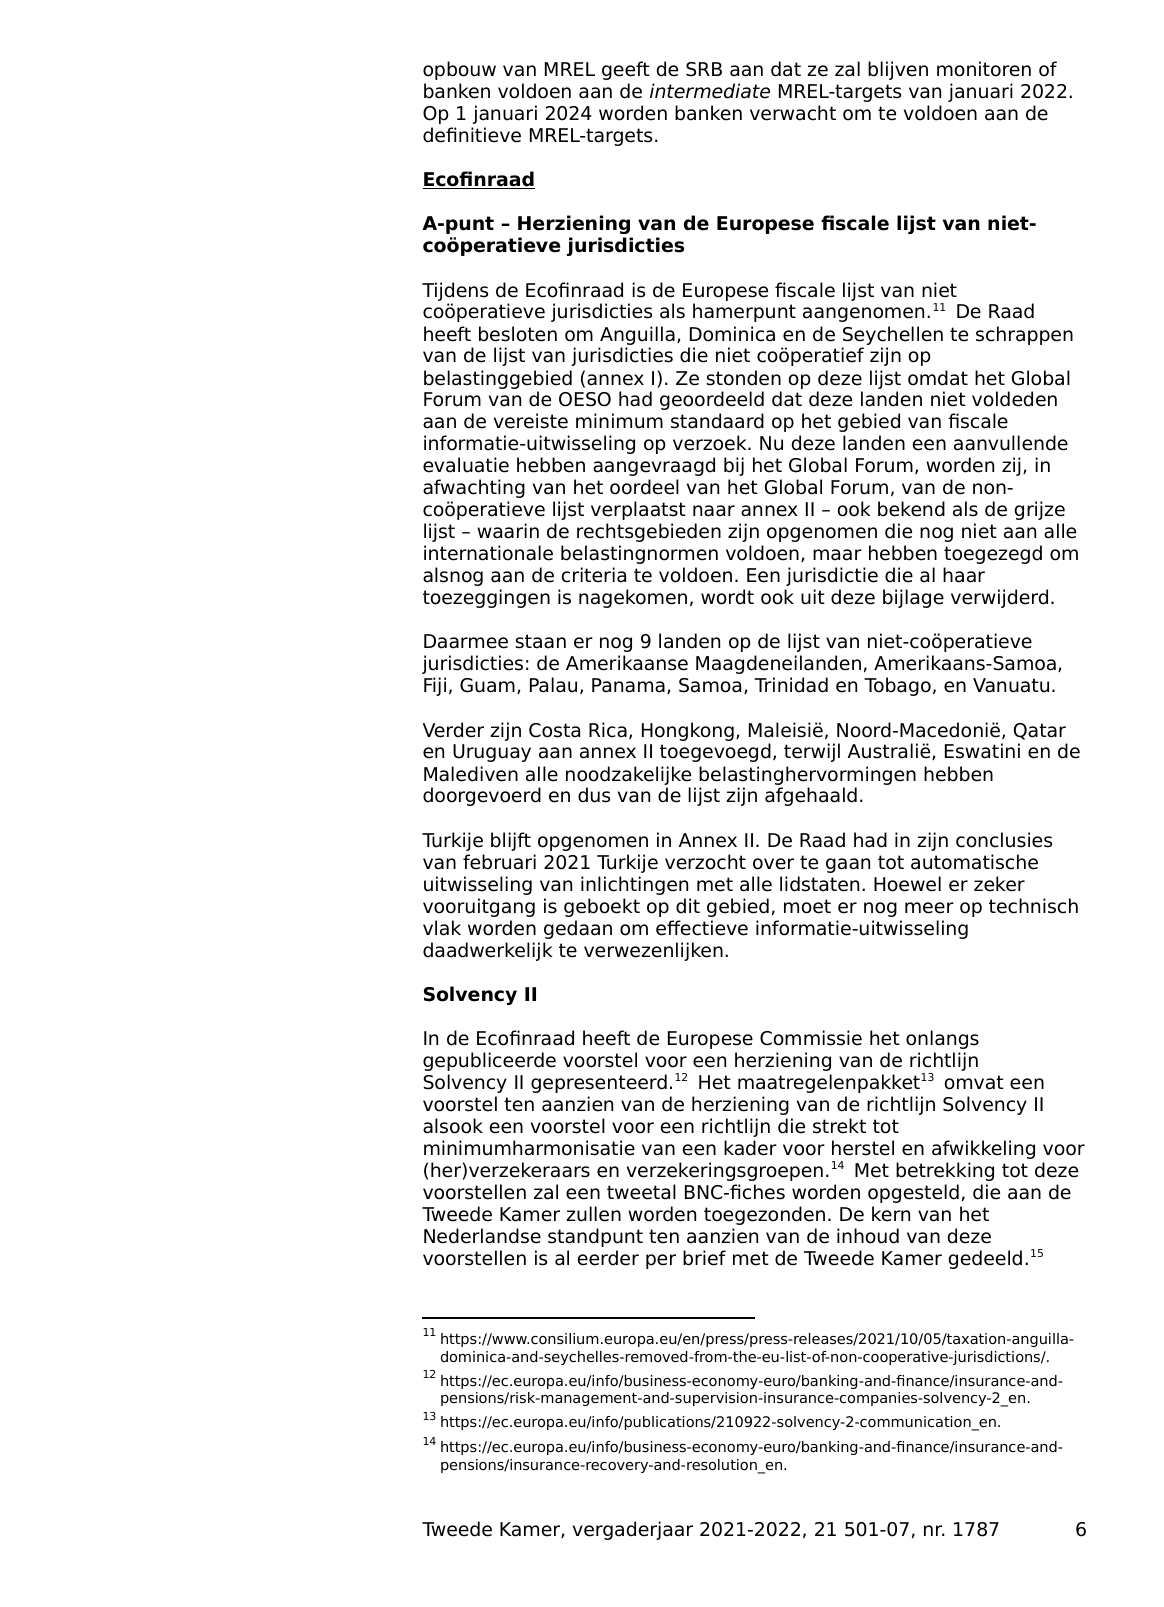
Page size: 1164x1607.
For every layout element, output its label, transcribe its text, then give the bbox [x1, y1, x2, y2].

text Daarmee staan er nog 9 landen op de lijst van niet-coöperatieve jurisdicties: de Amerikaanse Maagdeneilanden, Amerikaans-Samoa, Fiji, Guam, Palau, Panama, Samoa, Trinidad en Tobago, en Vanuatu. [422, 631, 1087, 697]
text https://ec.europa.eu/info/business-economy-euro/banking-and-finance/insurance-and-pensions/risk-management-and-supervision-insurance-companies-solvency-2_en. [422, 1368, 1087, 1407]
text opbouw van MREL geeft de SRB aan dat ze zal blijven monitoren of banken voldoen aan de intermediate MREL-targets van januari 2022. Op 1 januari 2024 worden banken verwacht om te voldoen aan de definitieve MREL-targets. [422, 59, 1087, 147]
text https://ec.europa.eu/info/business-economy-euro/banking-and-finance/insurance-and-pensions/insurance-recovery-and-resolution_en. [422, 1435, 1087, 1474]
text Tijdens de Ecofinraad is de Europese fiscale lijst van niet coöperatieve jurisdicties als hamerpunt aangenomen. De Raad heeft besloten om Anguilla, Dominica en de Seychellen te schrappen van de lijst van jurisdicties die niet coöperatief zijn op belastinggebied (annex I). Ze stonden op deze lijst omdat het Global Forum van de OESO had geoordeeld dat deze landen niet voldeden aan de vereiste minimum standaard op het gebied van fiscale informatie-uitwisseling op verzoek. Nu deze landen een aanvullende evaluatie hebben aangevraagd bij het Global Forum, worden zij, in afwachting van het oordeel van het Global Forum, van de non-coöperatieve lijst verplaatst naar annex II – ook bekend als de grijze lijst – waarin de rechtsgebieden zijn opgenomen die nog niet aan alle internationale belastingnormen voldoen, maar hebben toegezegd om alsnog aan de criteria te voldoen. Een jurisdictie die al haar toezeggingen is nagekomen, wordt ook uit deze bijlage verwijderd. [422, 279, 1087, 609]
text In de Ecofinraad heeft de Europese Commissie het onlangs gepubliceerde voorstel voor een herziening van de richtlijn Solvency II gepresenteerd. Het maatregelenpakket omvat een voorstel ten aanzien van de herziening van de richtlijn Solvency II alsook een voorstel voor een richtlijn die strekt tot minimumharmonisatie van een kader voor herstel en afwikkeling voor (her)verzekeraars en verzekeringsgroepen. Met betrekking tot deze voorstellen zal een tweetal BNC-fiches worden opgesteld, die aan de Tweede Kamer zullen worden toegezonden. De kern van het Nederlandse standpunt ten aanzien van de inhoud van deze voorstellen is al eerder per brief met de Tweede Kamer gedeeld. [422, 1028, 1087, 1269]
subtitle Solvency II [422, 984, 1087, 1006]
text Turkije blijft opgenomen in Annex II. De Raad had in zijn conclusies van februari 2021 Turkije verzocht over te gaan tot automatische uitwisseling van inlichtingen met alle lidstaten. Hoewel er zeker vooruitgang is geboekt op dit gebied, moet er nog meer op technisch vlak worden gedaan om effectieve informatie-uitwisseling daadwerkelijk te verwezenlijken. [422, 829, 1087, 961]
text Verder zijn Costa Rica, Hongkong, Maleisië, Noord-Macedonië, Qatar en Uruguay aan annex II toegevoegd, terwijl Australië, Eswatini en de Malediven alle noodzakelijke belastinghervormingen hebben doorgevoerd en dus van de lijst zijn afgehaald. [422, 719, 1087, 807]
text https://www.consilium.europa.eu/en/press/press-releases/2021/10/05/taxation-anguilla-dominica-and-seychelles-removed-from-the-eu-list-of-non-cooperative-jurisdictions/. [422, 1327, 1087, 1366]
subtitle A-punt – Herziening van de Europese fiscale lijst van niet-coöperatieve jurisdicties [422, 213, 1087, 257]
subtitle Ecofinraad [422, 169, 1087, 191]
text https://ec.europa.eu/info/publications/210922-solvency-2-communication_en. [422, 1410, 1087, 1432]
